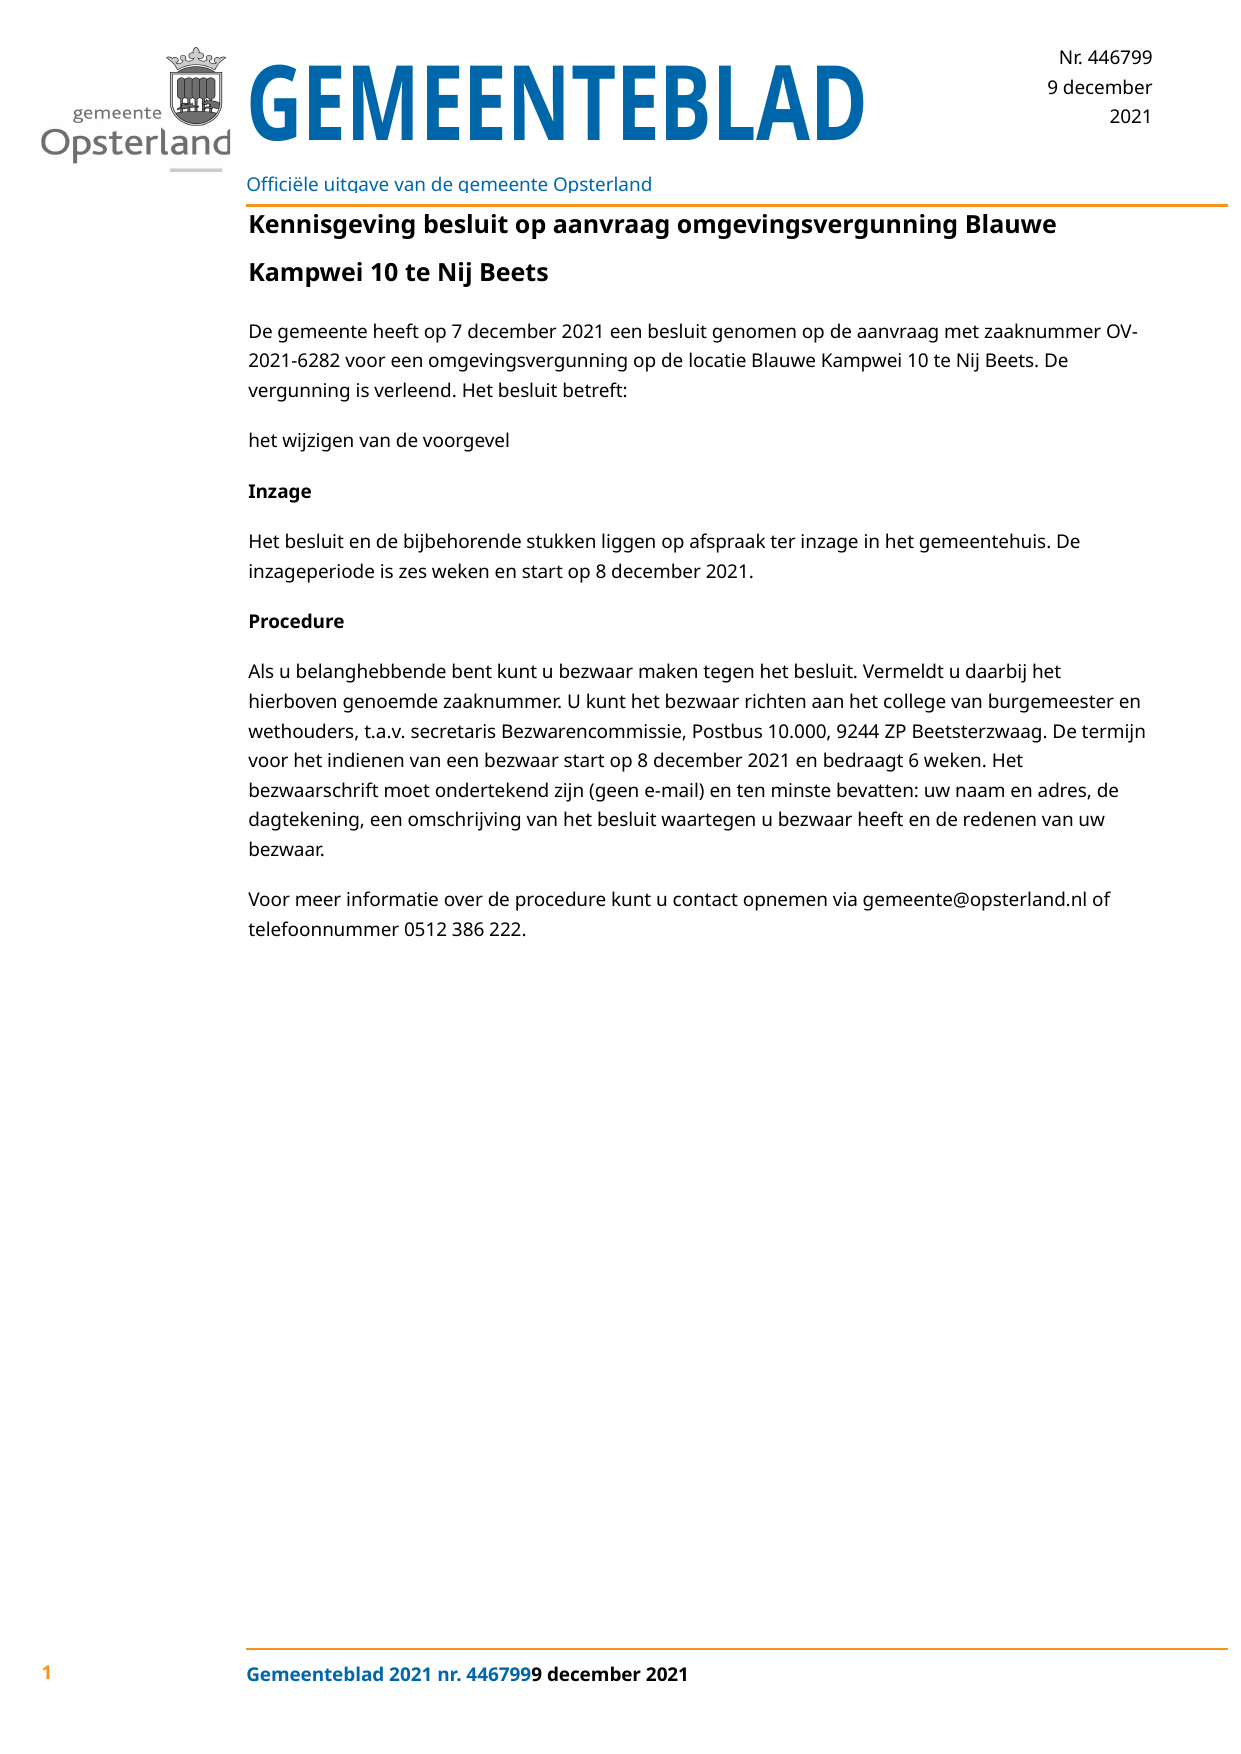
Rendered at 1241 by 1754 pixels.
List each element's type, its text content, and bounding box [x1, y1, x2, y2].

text Voor meer informatie over de procedure kunt u contact opnemen via gemeente@opsterland.nl of telefoonnummer 0512 386 222. [248, 887, 1152, 942]
text Kennisgeving besluit op aanvraag omgevingsvergunning Blauwe Kampwei 10 te Nij Beets [248, 207, 1152, 288]
text Procedure [248, 608, 1152, 634]
text het wijzigen van de voorgevel [248, 427, 1152, 453]
picture [41, 47, 231, 172]
text De gemeente heeft op 7 december 2021 een besluit genomen op de aanvraag met zaaknummer OV-2021-6282 voor een omgevingsvergunning op de locatie Blauwe Kampwei 10 te Nij Beets. De vergunning is verleend. Het besluit betreft: [248, 318, 1152, 403]
text Het besluit en de bijbehorende stukken liggen op afspraak ter inzage in het gemeentehuis. De inzageperiode is zes weken en start op 8 december 2021. [248, 528, 1152, 584]
text Als u belanghebbende bent kunt u bezwaar maken tegen het besluit. Vermeldt u daarbij het hierboven genoemde zaaknummer. U kunt het bezwaar richten aan het college van burgemeester en wethouders, t.a.v. secretaris Bezwarencommissie, Postbus 10.000, 9244 ZP Beetsterzwaag. De termijn voor het indienen van een bezwaar start op 8 december 2021 en bedraagt 6 weken. Het bezwaarschrift moet ondertekend zijn (geen e-mail) en ten minste bevatten: uw naam en adres, de dagtekening, een omschrijving van het besluit waartegen u bezwaar heeft en de redenen van uw bezwaar. [248, 659, 1152, 862]
text Inzage [248, 478, 1152, 504]
